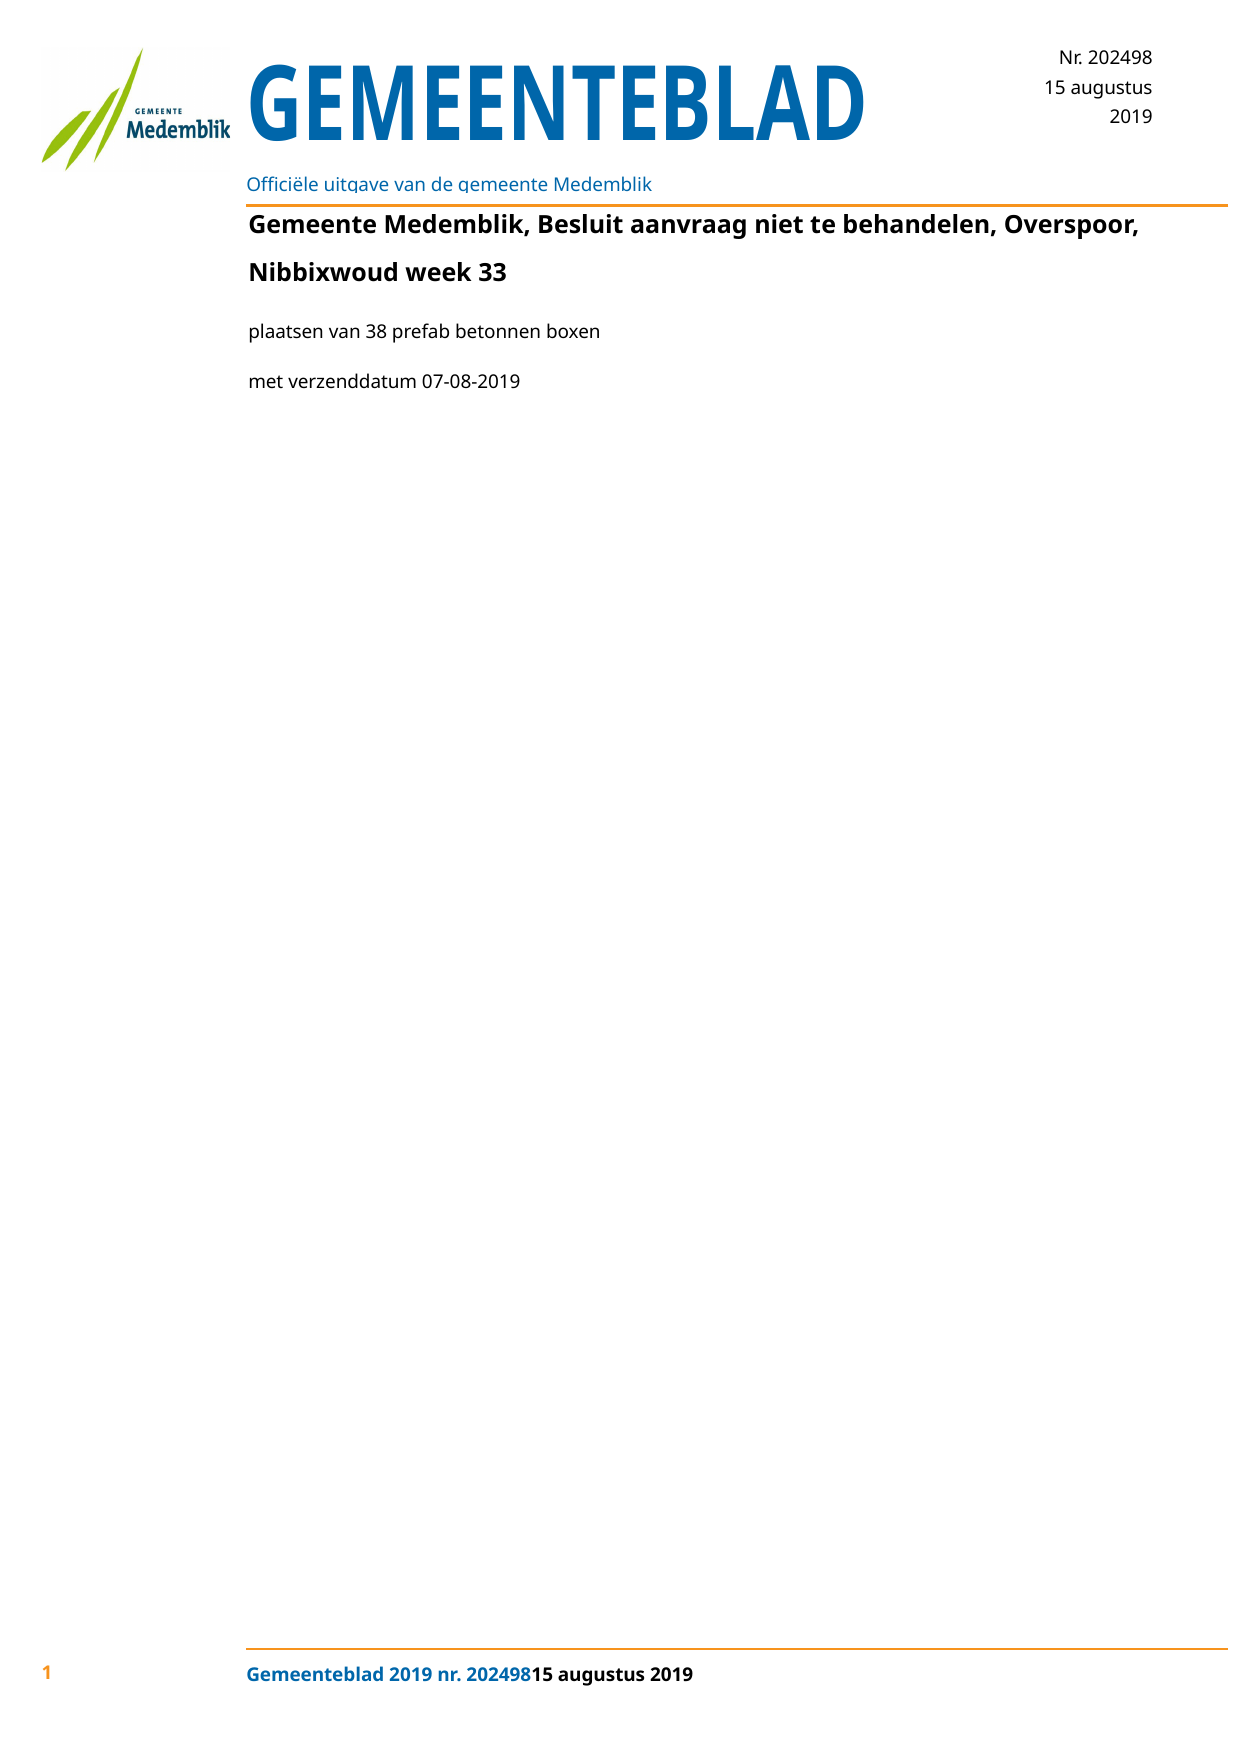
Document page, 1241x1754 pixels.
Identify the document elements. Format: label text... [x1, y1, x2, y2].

text Gemeente Medemblik, Besluit aanvraag niet te behandelen, Overspoor, Nibbixwoud week 33 [248, 207, 1152, 288]
text plaatsen van 38 prefab betonnen boxen [248, 318, 1152, 344]
text met verzenddatum 07-08-2019 [248, 368, 1152, 394]
picture [41, 47, 231, 172]
